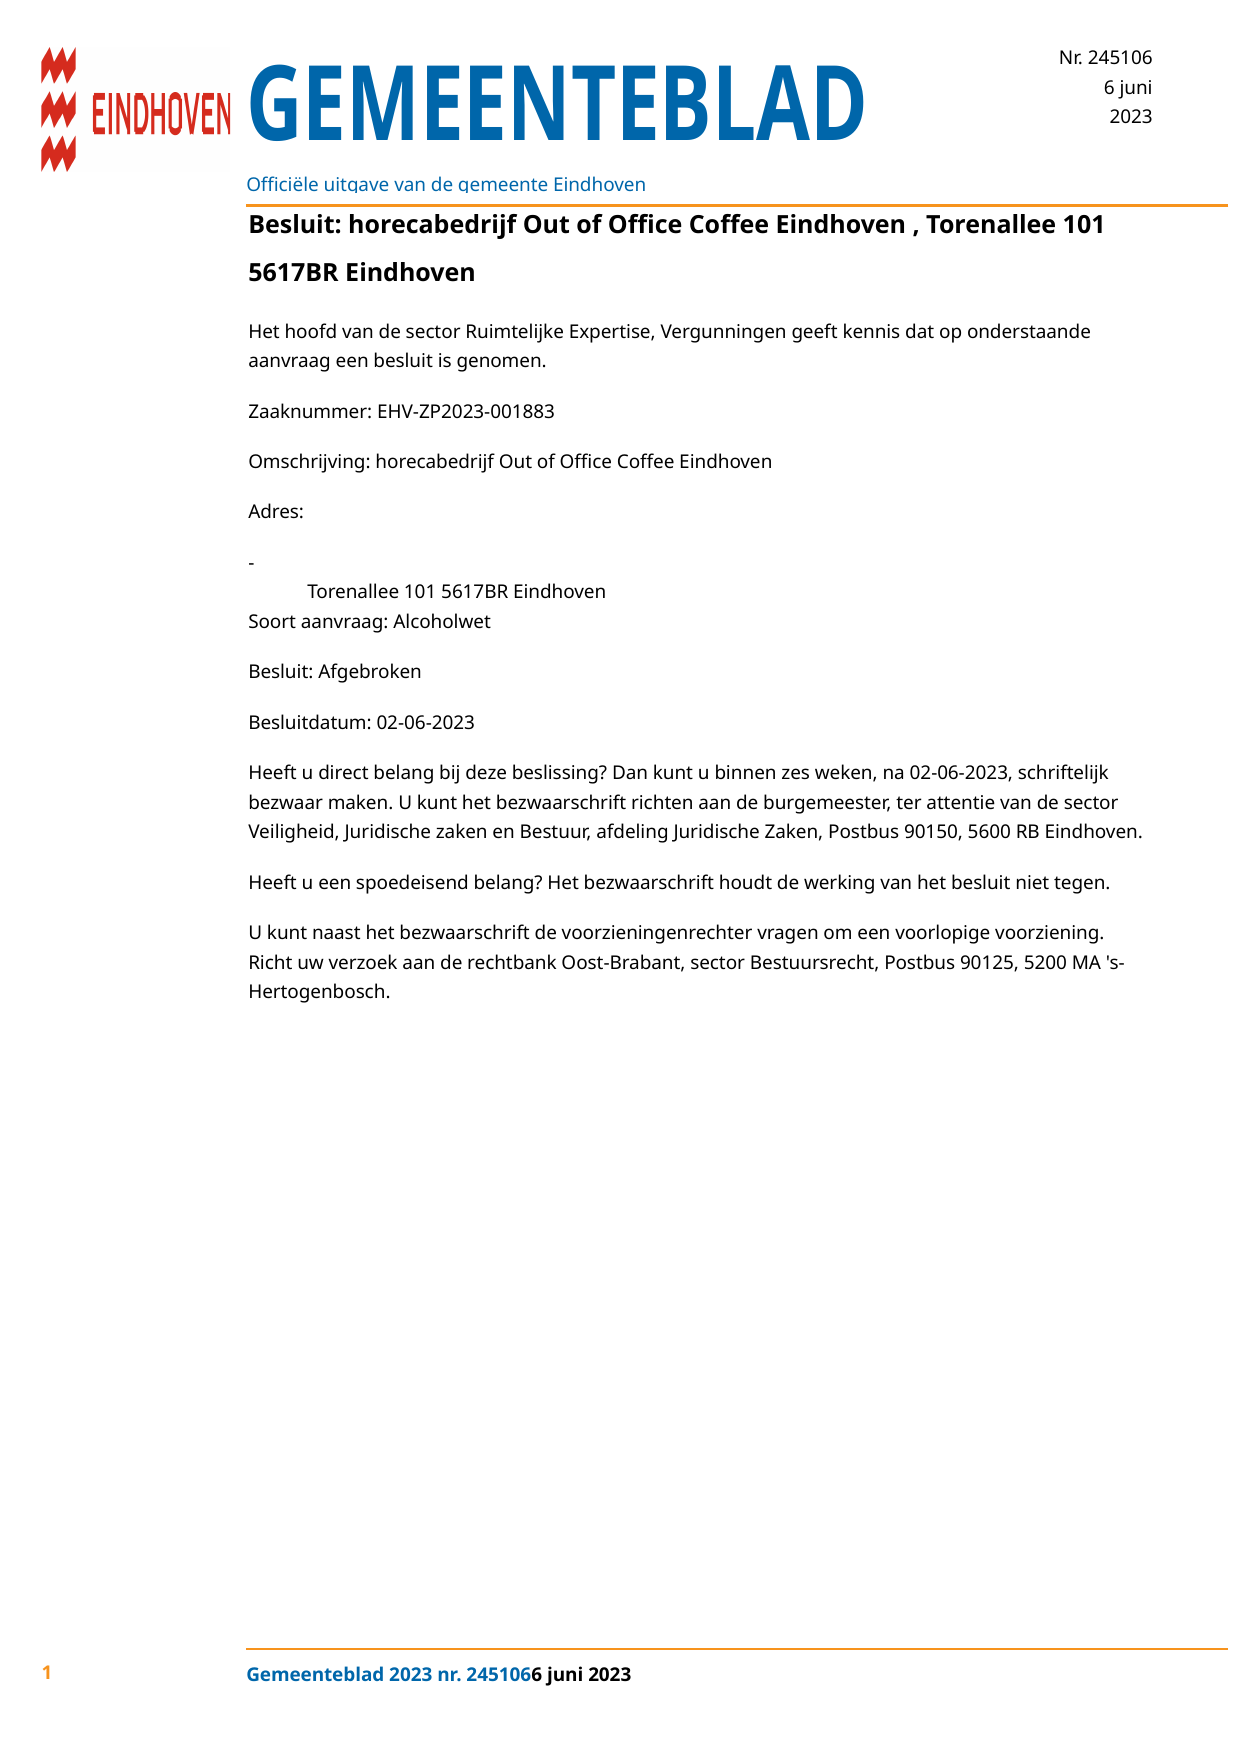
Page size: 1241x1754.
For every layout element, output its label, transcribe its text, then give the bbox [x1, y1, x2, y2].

text Omschrijving: horecabedrijf Out of Office Coffee Eindhoven [248, 448, 1152, 474]
text Besluit: horecabedrijf Out of Office Coffee Eindhoven , Torenallee 101 5617BR Eindhoven [248, 207, 1152, 288]
text Soort aanvraag: Alcoholwet [248, 608, 1152, 634]
text U kunt naast het bezwaarschrift de voorzieningenrechter vragen om een voorlopige voorziening. Richt uw verzoek aan de rechtbank Oost-Brabant, sector Bestuursrecht, Postbus 90125, 5200 MA 's-Hertogenbosch. [248, 919, 1152, 1004]
picture [41, 47, 231, 172]
text Besluit: Afgebroken [248, 659, 1152, 684]
text Heeft u een spoedeisend belang? Het bezwaarschrift houdt de werking van het besluit niet tegen. [248, 869, 1152, 895]
text Het hoofd van de sector Ruimtelijke Expertise, Vergunningen geeft kennis dat op onderstaande aanvraag een besluit is genomen. [248, 318, 1152, 373]
list Torenallee 101 5617BR Eindhoven [248, 579, 1152, 604]
text Adres: [248, 499, 1152, 524]
text Zaaknummer: EHV-ZP2023-001883 [248, 398, 1152, 424]
text Heeft u direct belang bij deze beslissing? Dan kunt u binnen zes weken, na 02-06-2023, schriftelijk bezwaar maken. U kunt het bezwaarschrift richten aan de burgemeester, ter attentie van de sector Veiligheid, Juridische zaken en Bestuur, afdeling Juridische Zaken, Postbus 90150, 5600 RB Eindhoven. [248, 759, 1152, 844]
text Besluitdatum: 02-06-2023 [248, 709, 1152, 735]
